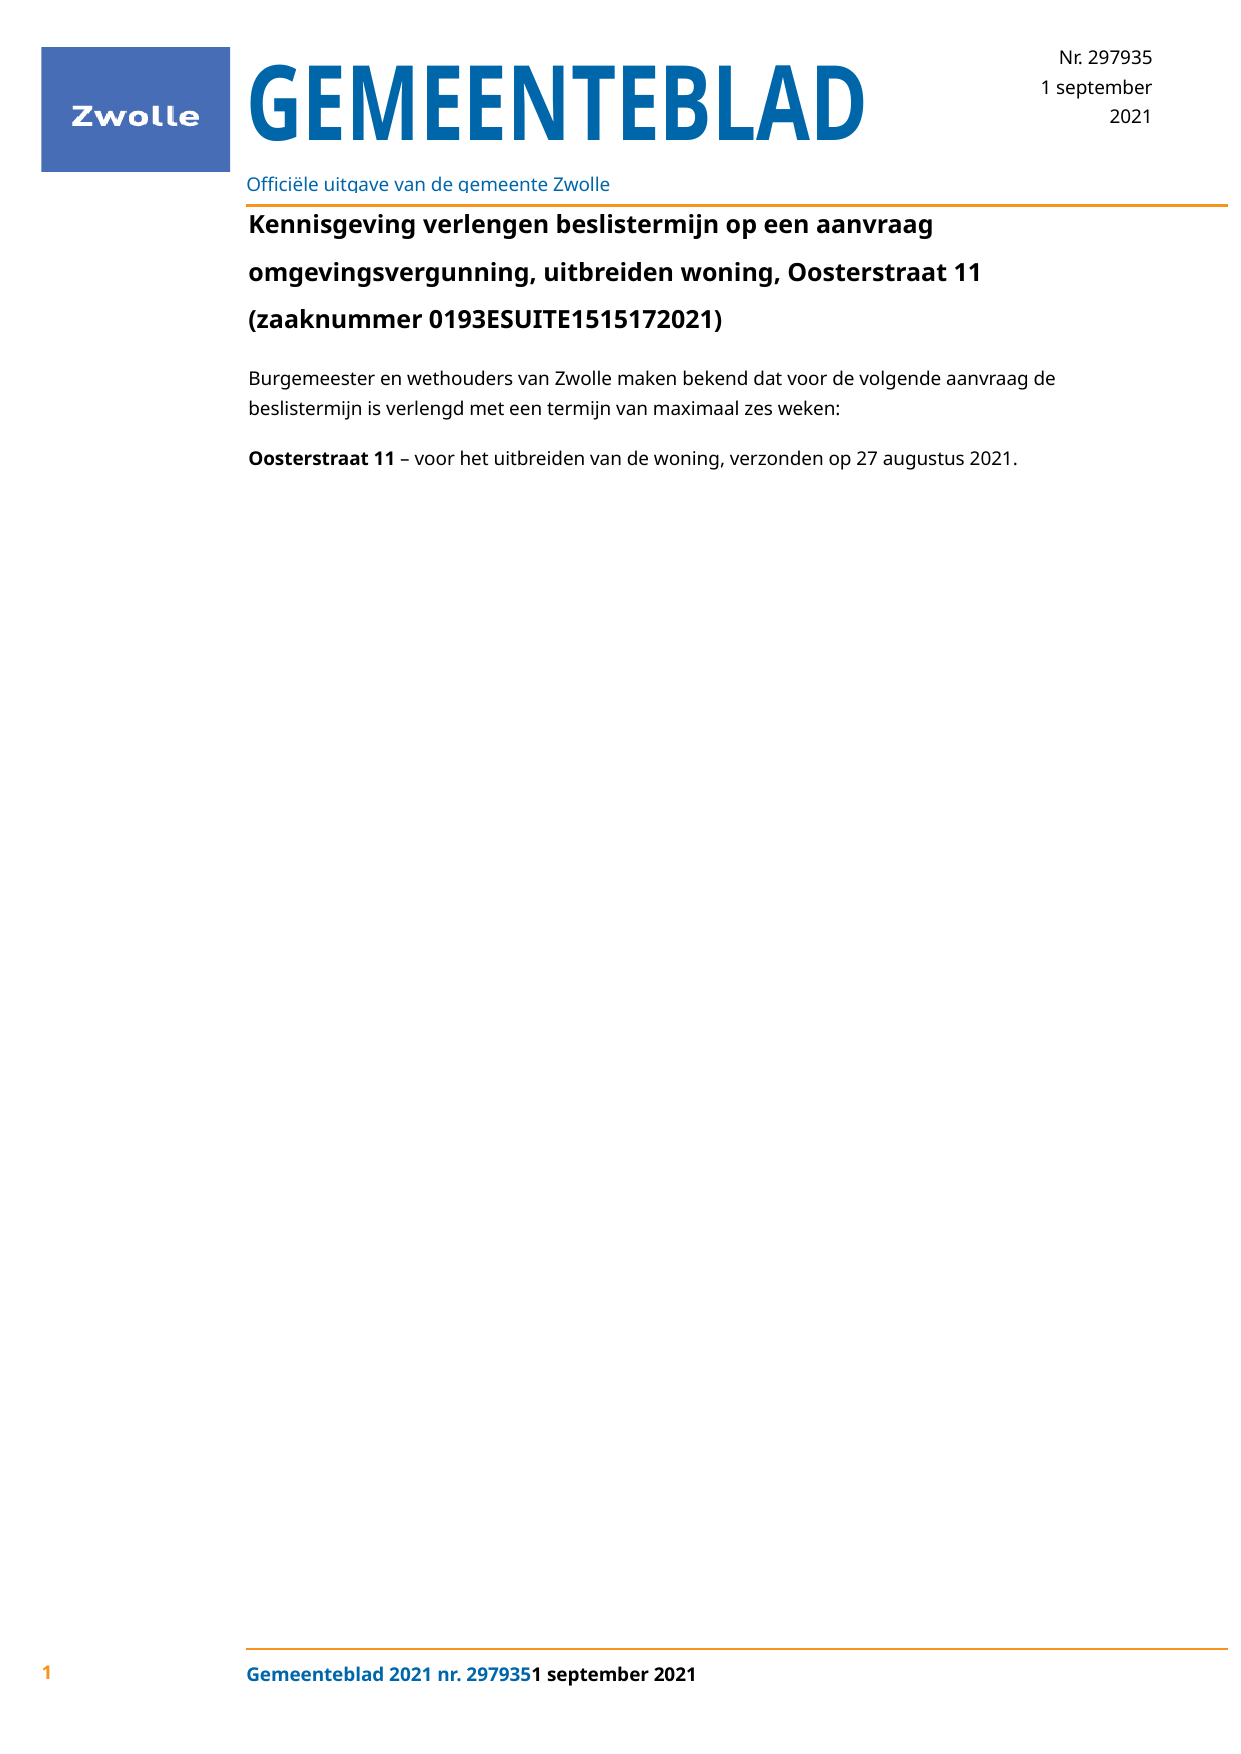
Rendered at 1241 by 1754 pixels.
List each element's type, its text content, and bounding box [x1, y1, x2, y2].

text Oosterstraat 11 – voor het uitbreiden van de woning, verzonden op 27 augustus 2021. [248, 446, 1152, 471]
text Kennisgeving verlengen beslistermijn op een aanvraag omgevingsvergunning, uitbreiden woning, Oosterstraat 11 (zaaknummer 0193ESUITE1515172021) [248, 207, 1152, 336]
text Burgemeester en wethouders van Zwolle maken bekend dat voor de volgende aanvraag de beslistermijn is verlengd met een termijn van maximaal zes weken: [248, 366, 1152, 421]
picture [41, 47, 231, 172]
